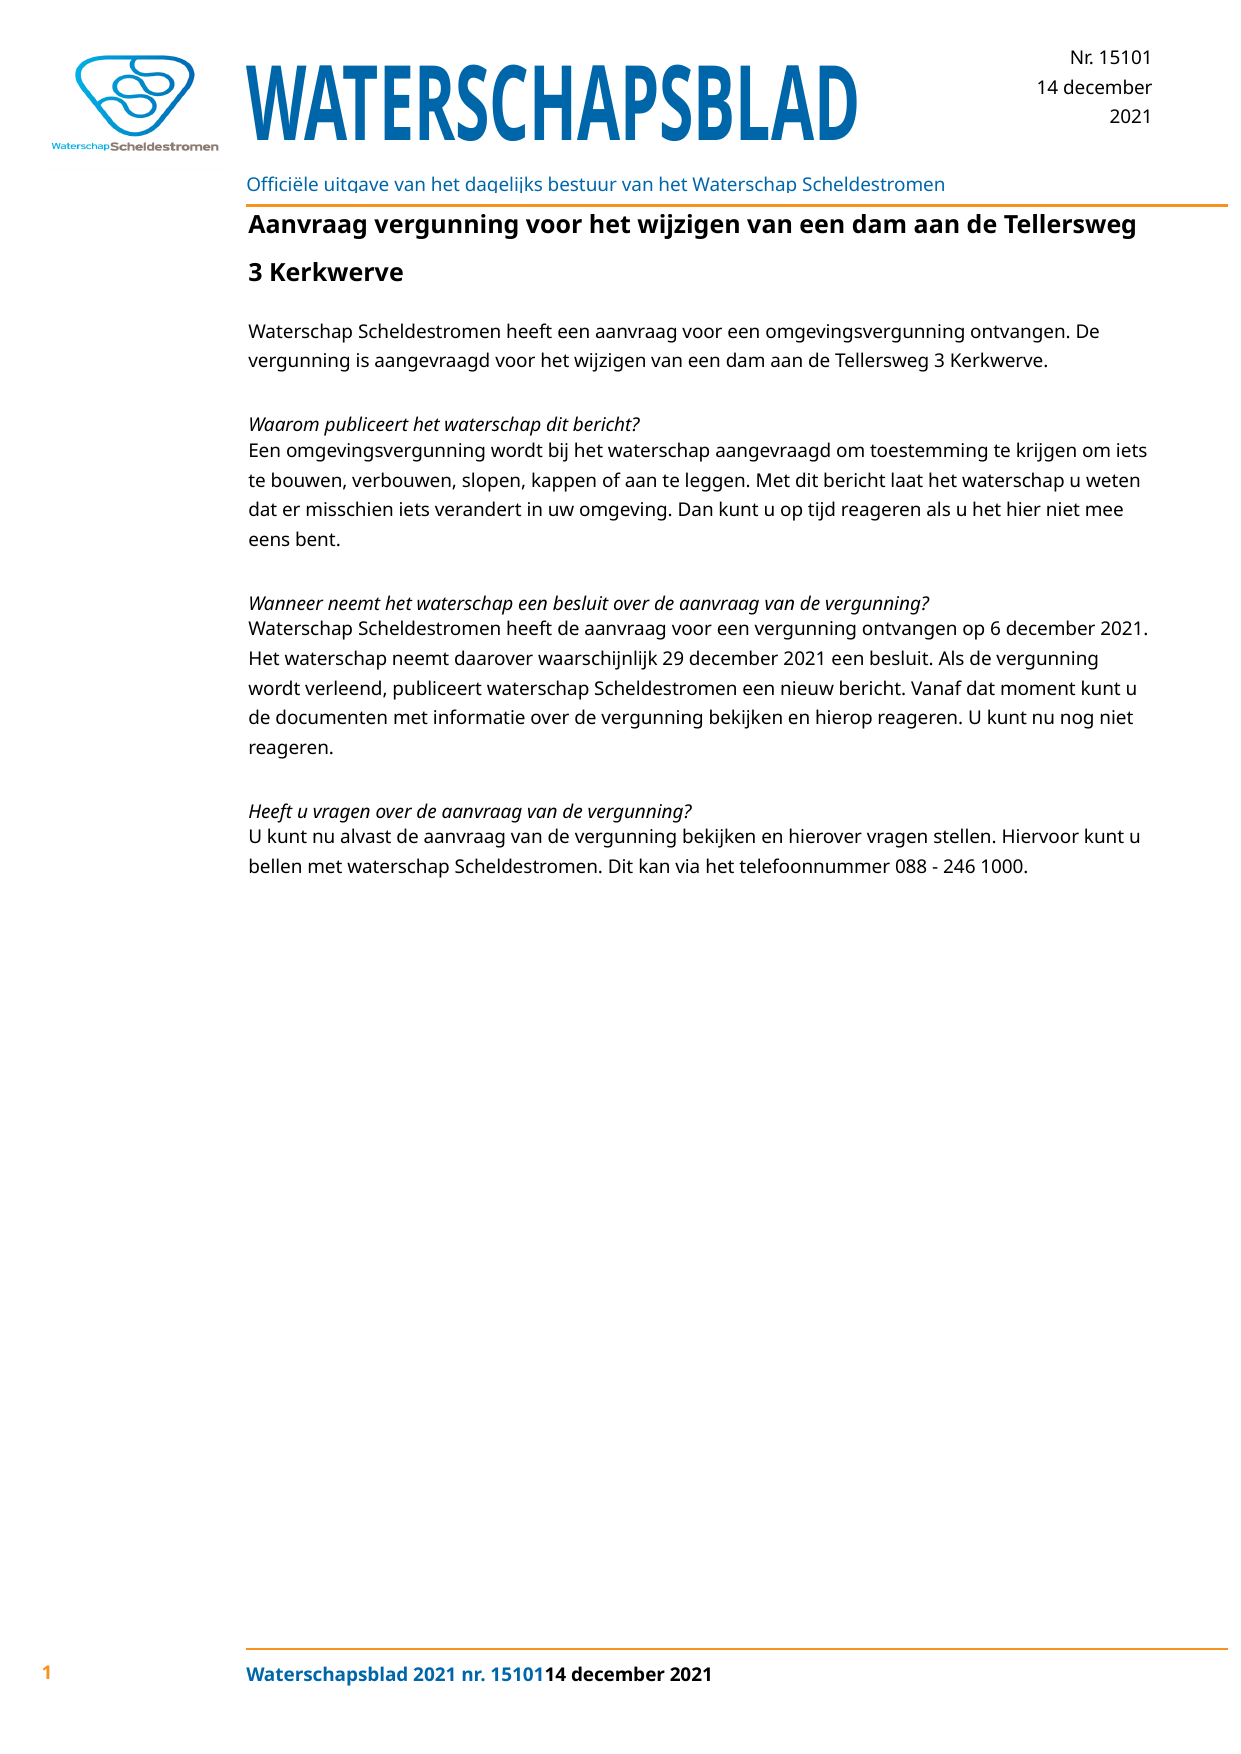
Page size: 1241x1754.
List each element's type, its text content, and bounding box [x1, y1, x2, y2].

picture [41, 47, 231, 172]
text Waarom publiceert het waterschap dit bericht? [248, 411, 1152, 437]
text Heeft u vragen over de aanvraag van de vergunning? [248, 798, 1152, 824]
text Wanneer neemt het waterschap een besluit over de aanvraag van de vergunning? [248, 590, 1152, 616]
text Waterschap Scheldestromen heeft een aanvraag voor een omgevingsvergunning ontvangen. De vergunning is aangevraagd voor het wijzigen van een dam aan de Tellersweg 3 Kerkwerve. [248, 318, 1152, 373]
text U kunt nu alvast de aanvraag van de vergunning bekijken en hierover vragen stellen. Hiervoor kunt u bellen met waterschap Scheldestromen. Dit kan via het telefoonnummer 088 - 246 1000. [248, 824, 1152, 879]
text Waterschap Scheldestromen heeft de aanvraag voor een vergunning ontvangen op 6 december 2021. Het waterschap neemt daarover waarschijnlijk 29 december 2021 een besluit. Als de vergunning wordt verleend, publiceert waterschap Scheldestromen een nieuw bericht. Vanaf dat moment kunt u de documenten met informatie over de vergunning bekijken en hierop reageren. U kunt nu nog niet reageren. [248, 616, 1152, 760]
text Aanvraag vergunning voor het wijzigen van een dam aan de Tellersweg 3 Kerkwerve [248, 207, 1152, 288]
text Een omgevingsvergunning wordt bij het waterschap aangevraagd om toestemming te krijgen om iets te bouwen, verbouwen, slopen, kappen of aan te leggen. Met dit bericht laat het waterschap u weten dat er misschien iets verandert in uw omgeving. Dan kunt u op tijd reageren als u het hier niet mee eens bent. [248, 437, 1152, 552]
